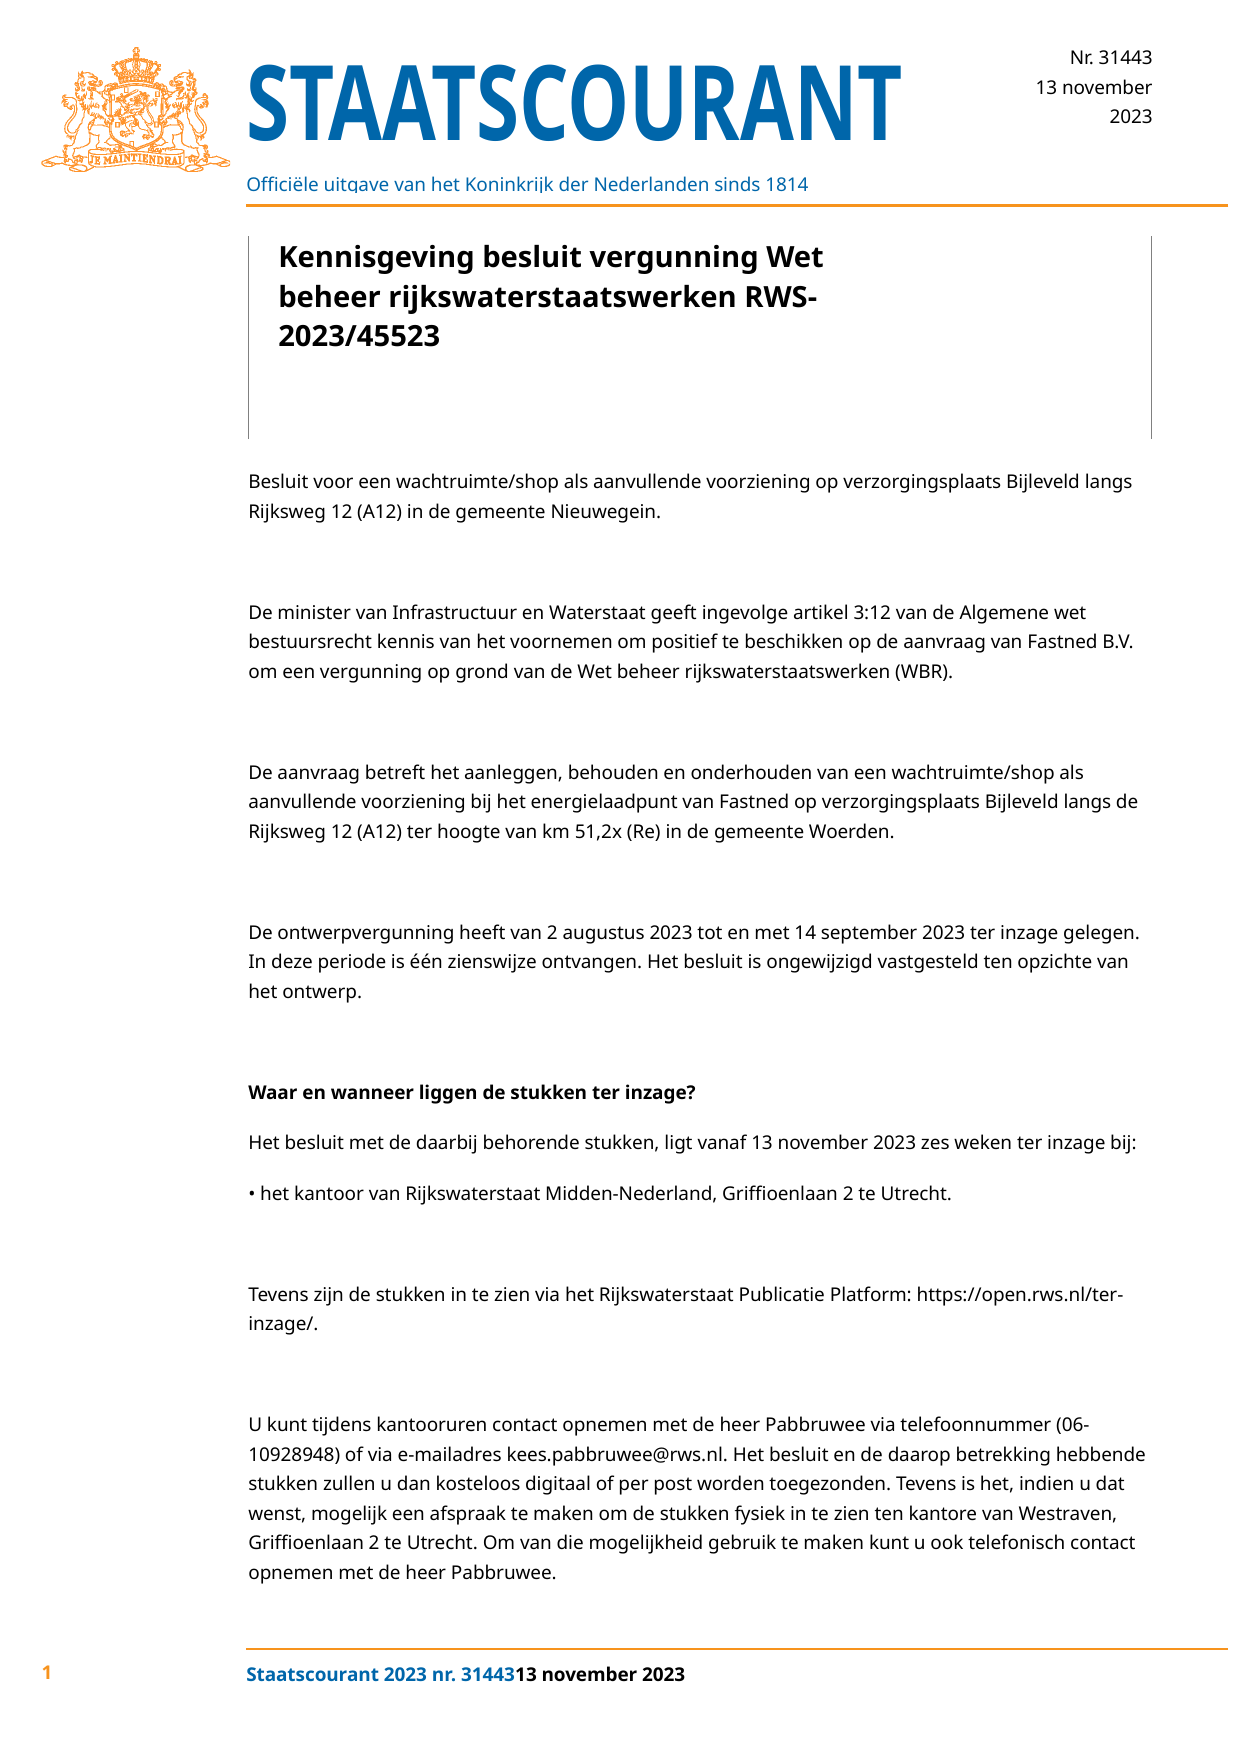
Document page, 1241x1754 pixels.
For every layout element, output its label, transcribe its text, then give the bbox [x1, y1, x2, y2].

text De aanvraag betreft het aanleggen, behouden en onderhouden van een wachtruimte/shop als aanvullende voorziening bij het energielaadpunt van Fastned op verzorgingsplaats Bijleveld langs de Rijksweg 12 (A12) ter hoogte van km 51,2x (Re) in de gemeente Woerden. [248, 759, 1152, 844]
text Het besluit met de daarbij behorende stukken, ligt vanaf 13 november 2023 zes weken ter inzage bij: [248, 1129, 1152, 1155]
picture [41, 47, 231, 172]
text Besluit voor een wachtruimte/shop als aanvullende voorziening op verzorgingsplaats Bijleveld langs Rijksweg 12 (A12) in de gemeente Nieuwegein. [248, 469, 1152, 524]
text U kunt tijdens kantooruren contact opnemen met de heer Pabbruwee via telefoonnummer (06-10928948) of via e-mailadres kees.pabbruwee@rws.nl. Het besluit en de daarop betrekking hebbende stukken zullen u dan kosteloos digitaal of per post worden toegezonden. Tevens is het, indien u dat wenst, mogelijk een afspraak te maken om de stukken fysiek in te zien ten kantore van Westraven, Griffioenlaan 2 te Utrecht. Om van die mogelijkheid gebruik te maken kunt u ook telefonisch contact opnemen met de heer Pabbruwee. [248, 1411, 1152, 1585]
text De ontwerpvergunning heeft van 2 augustus 2023 tot en met 14 september 2023 ter inzage gelegen. In deze periode is één zienswijze ontvangen. Het besluit is ongewijzigd vastgesteld ten opzichte van het ontwerp. [248, 919, 1152, 1004]
table_header [850, 414, 1151, 439]
text De minister van Infrastructuur en Waterstaat geeft ingevolge artikel 3:12 van de Algemene wet bestuursrecht kennis van het voornemen om positief te beschikken op de aanvraag van Fastned B.V. om een vergunning op grond van de Wet beheer rijkswaterstaatswerken (WBR). [248, 599, 1152, 684]
table_header [1090, 236, 1151, 413]
table_header Kennisgeving besluit vergunning Wet beheer rijkswaterstaatswerken RWS-2023/45523 [249, 236, 850, 439]
picture [912, 236, 1090, 414]
text Waar en wanneer liggen de stukken ter inzage? [248, 1079, 1152, 1105]
table_header [850, 236, 912, 413]
text • het kantoor van Rijkswaterstaat Midden-Nederland, Griffioenlaan 2 te Utrecht. [248, 1180, 1152, 1206]
text Tevens zijn de stukken in te zien via het Rijkswaterstaat Publicatie Platform: https://open.rws.nl/ter-inzage/. [248, 1281, 1152, 1336]
